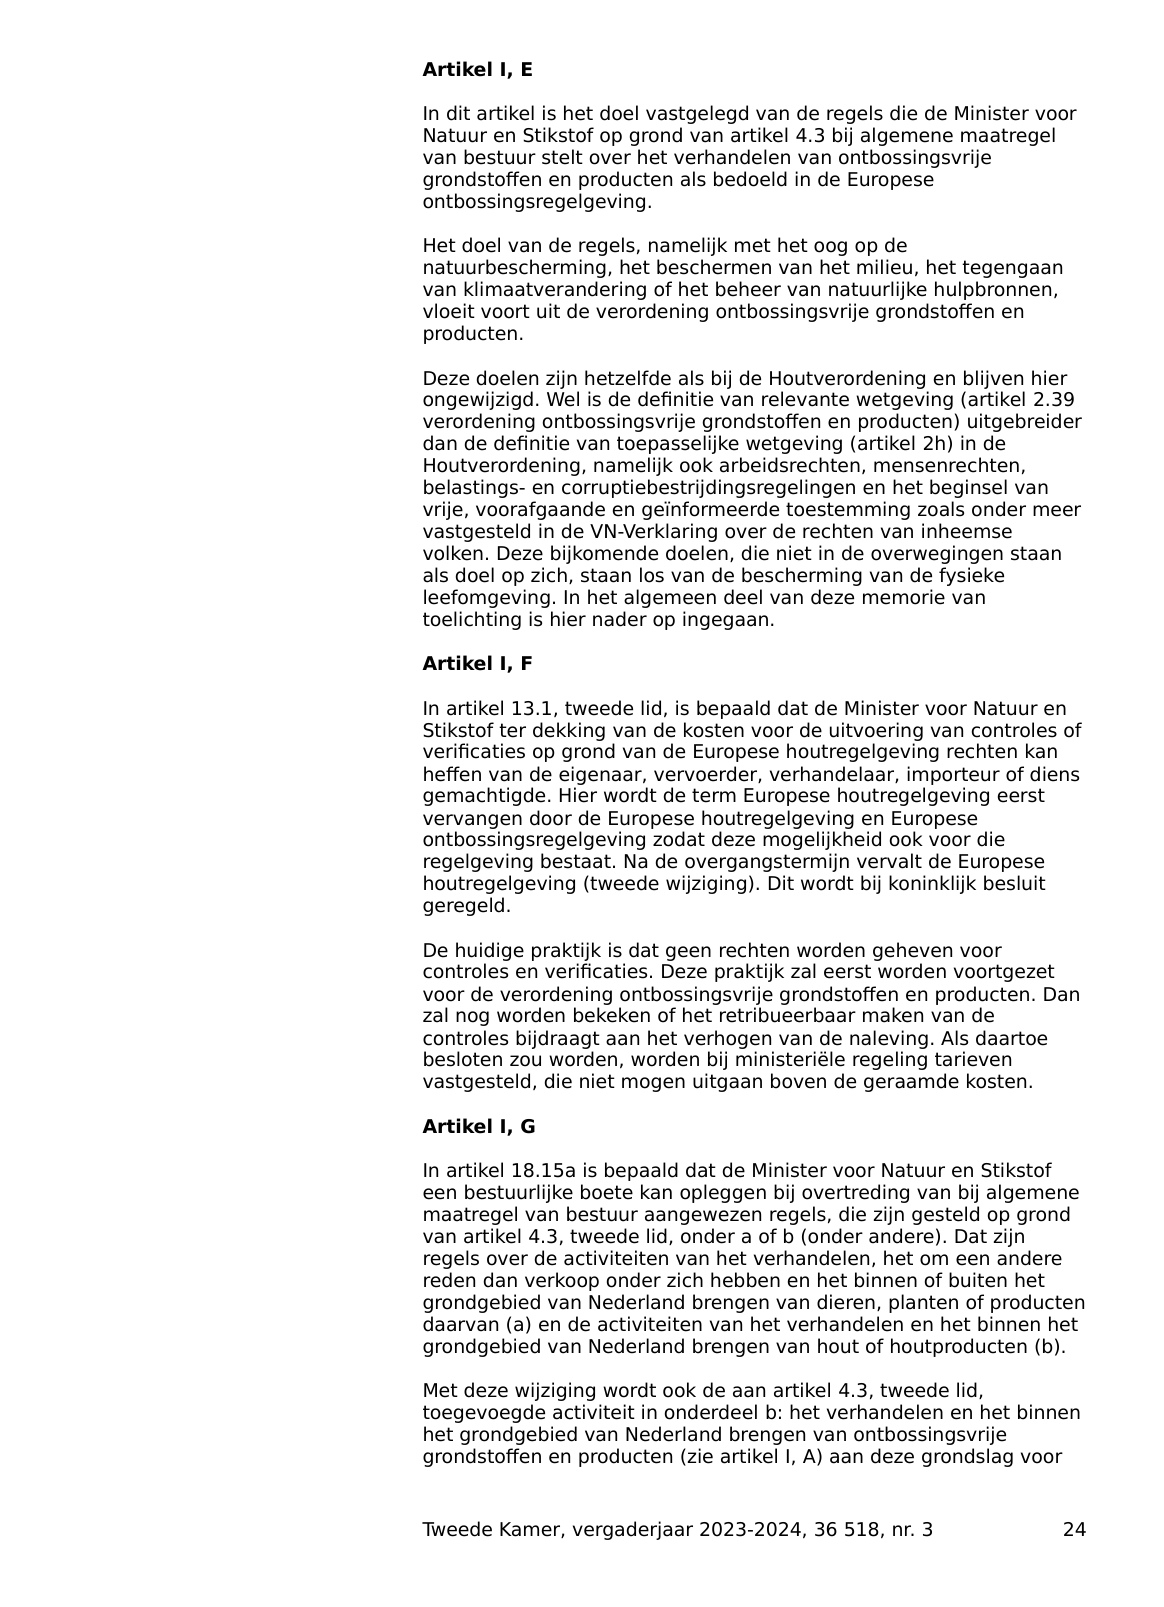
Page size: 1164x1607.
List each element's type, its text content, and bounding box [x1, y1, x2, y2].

text Met deze wijziging wordt ook de aan artikel 4.3, tweede lid, toegevoegde activiteit in onderdeel b: het verhandelen en het binnen het grondgebied van Nederland brengen van ontbossingsvrije grondstoffen en producten (zie artikel I, A) aan deze grondslag voor [422, 1380, 1087, 1468]
text De huidige praktijk is dat geen rechten worden geheven voor controles en verificaties. Deze praktijk zal eerst worden voortgezet voor de verordening ontbossingsvrije grondstoffen en producten. Dan zal nog worden bekeken of het retribueerbaar maken van de controles bijdraagt aan het verhogen van de naleving. Als daartoe besloten zou worden, worden bij ministeriële regeling tarieven vastgesteld, die niet mogen uitgaan boven de geraamde kosten. [422, 939, 1087, 1093]
text In dit artikel is het doel vastgelegd van de regels die de Minister voor Natuur en Stikstof op grond van artikel 4.3 bij algemene maatregel van bestuur stelt over het verhandelen van ontbossingsvrije grondstoffen en producten als bedoeld in de Europese ontbossingsregelgeving. [422, 103, 1087, 213]
subtitle Artikel I, F [422, 653, 1087, 675]
text In artikel 13.1, tweede lid, is bepaald dat de Minister voor Natuur en Stikstof ter dekking van de kosten voor de uitvoering van controles of verificaties op grond van de Europese houtregelgeving rechten kan heffen van de eigenaar, vervoerder, verhandelaar, importeur of diens gemachtigde. Hier wordt de term Europese houtregelgeving eerst vervangen door de Europese houtregelgeving en Europese ontbossingsregelgeving zodat deze mogelijkheid ook voor die regelgeving bestaat. Na de overgangstermijn vervalt de Europese houtregelgeving (tweede wijziging). Dit wordt bij koninklijk besluit geregeld. [422, 697, 1087, 917]
subtitle Artikel I, E [422, 59, 1087, 81]
text In artikel 18.15a is bepaald dat de Minister voor Natuur en Stikstof een bestuurlijke boete kan opleggen bij overtreding van bij algemene maatregel van bestuur aangewezen regels, die zijn gesteld op grond van artikel 4.3, tweede lid, onder a of b (onder andere). Dat zijn regels over de activiteiten van het verhandelen, het om een andere reden dan verkoop onder zich hebben en het binnen of buiten het grondgebied van Nederland brengen van dieren, planten of producten daarvan (a) en de activiteiten van het verhandelen en het binnen het grondgebied van Nederland brengen van hout of houtproducten (b). [422, 1160, 1087, 1357]
text Het doel van de regels, namelijk met het oog op de natuurbescherming, het beschermen van het milieu, het tegengaan van klimaatverandering of het beheer van natuurlijke hulpbronnen, vloeit voort uit de verordening ontbossingsvrije grondstoffen en producten. [422, 235, 1087, 345]
subtitle Artikel I, G [422, 1116, 1087, 1137]
text Deze doelen zijn hetzelfde als bij de Houtverordening en blijven hier ongewijzigd. Wel is de definitie van relevante wetgeving (artikel 2.39 verordening ontbossingsvrije grondstoffen en producten) uitgebreider dan de definitie van toepasselijke wetgeving (artikel 2h) in de Houtverordening, namelijk ook arbeidsrechten, mensenrechten, belastings- en corruptiebestrijdingsregelingen en het beginsel van vrije, voorafgaande en geïnformeerde toestemming zoals onder meer vastgesteld in de VN-Verklaring over de rechten van inheemse volken. Deze bijkomende doelen, die niet in de overwegingen staan als doel op zich, staan los van de bescherming van de fysieke leefomgeving. In het algemeen deel van deze memorie van toelichting is hier nader op ingegaan. [422, 367, 1087, 631]
